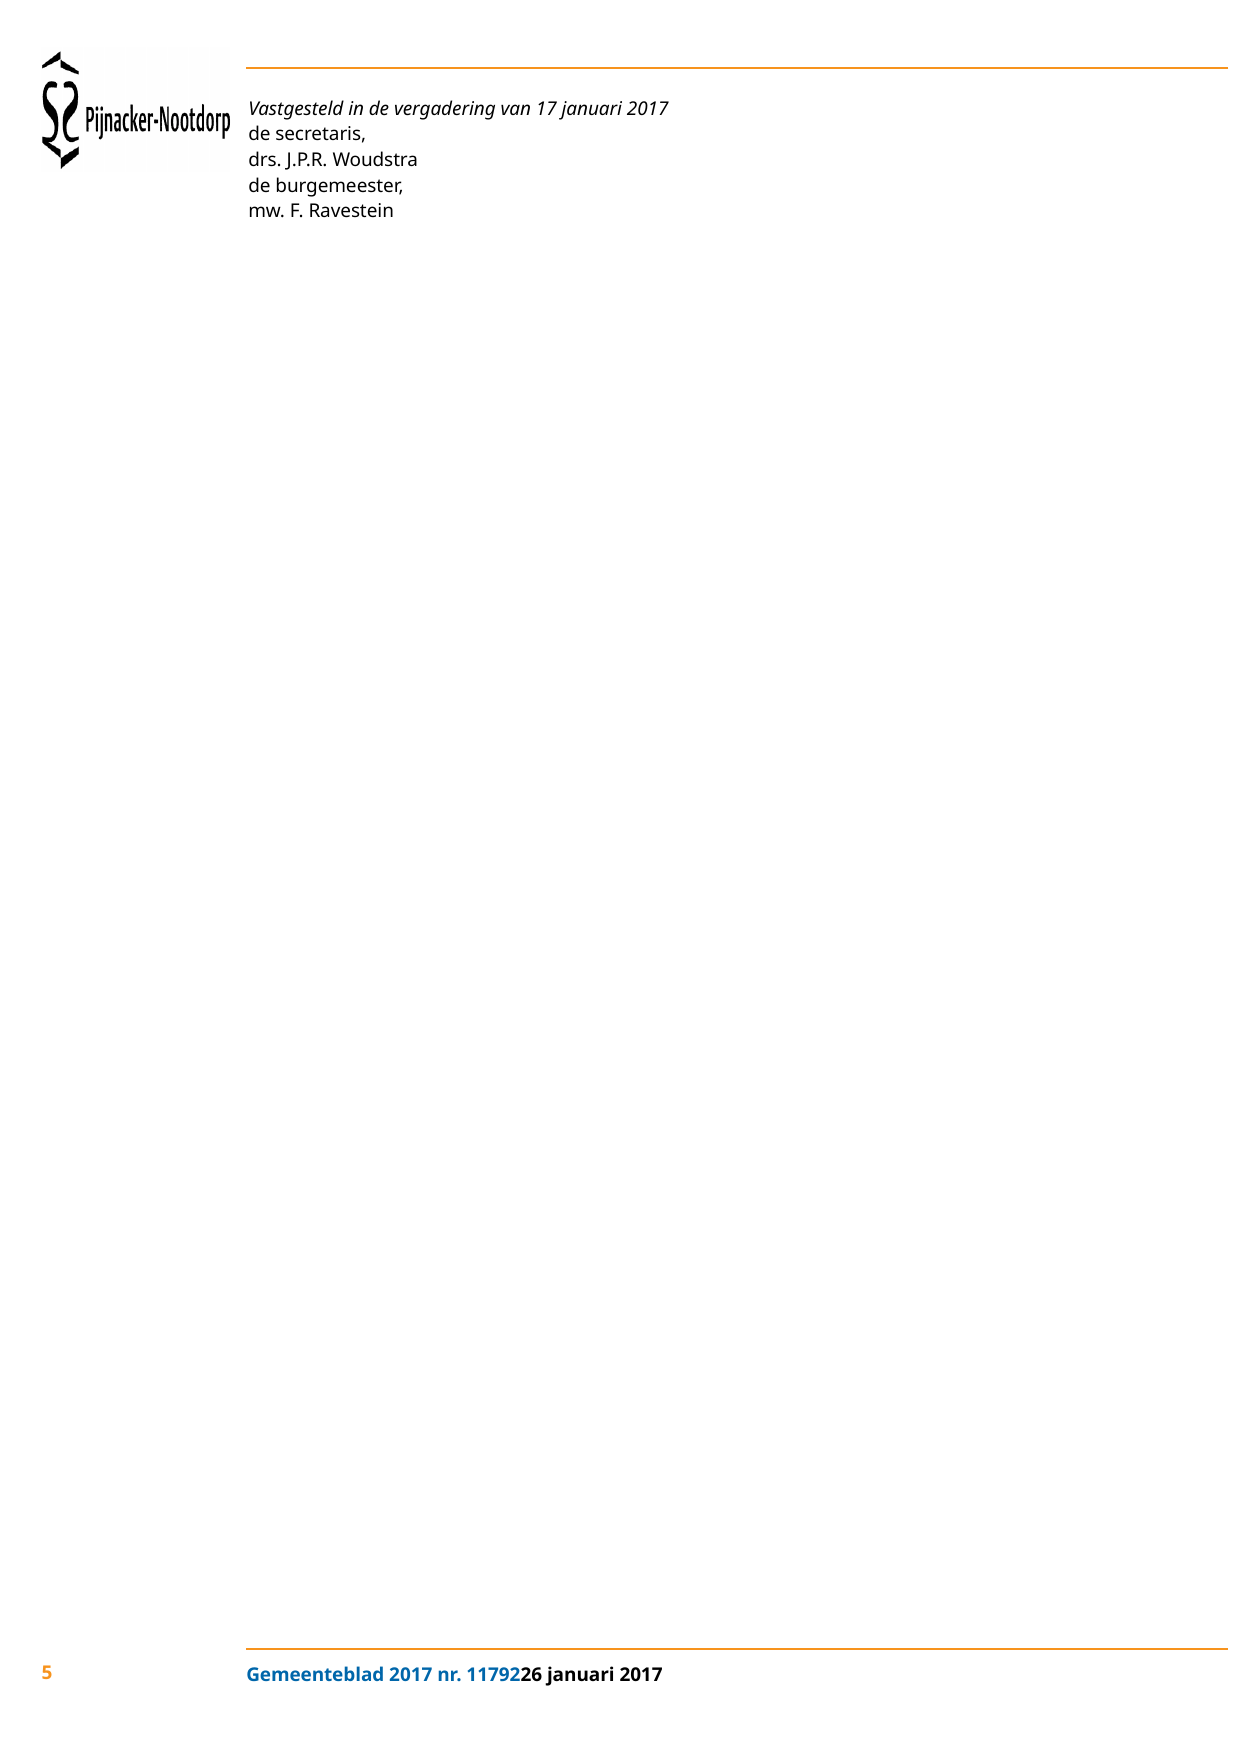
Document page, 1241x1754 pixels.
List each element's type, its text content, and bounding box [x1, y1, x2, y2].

text drs. J.P.R. Woudstra [248, 146, 1152, 172]
text de secretaris, [248, 121, 1152, 146]
picture [41, 47, 231, 172]
text Vastgesteld in de vergadering van 17 januari 2017 [248, 95, 1152, 121]
text de burgemeester, [248, 172, 1152, 198]
text mw. F. Ravestein [248, 198, 1152, 223]
